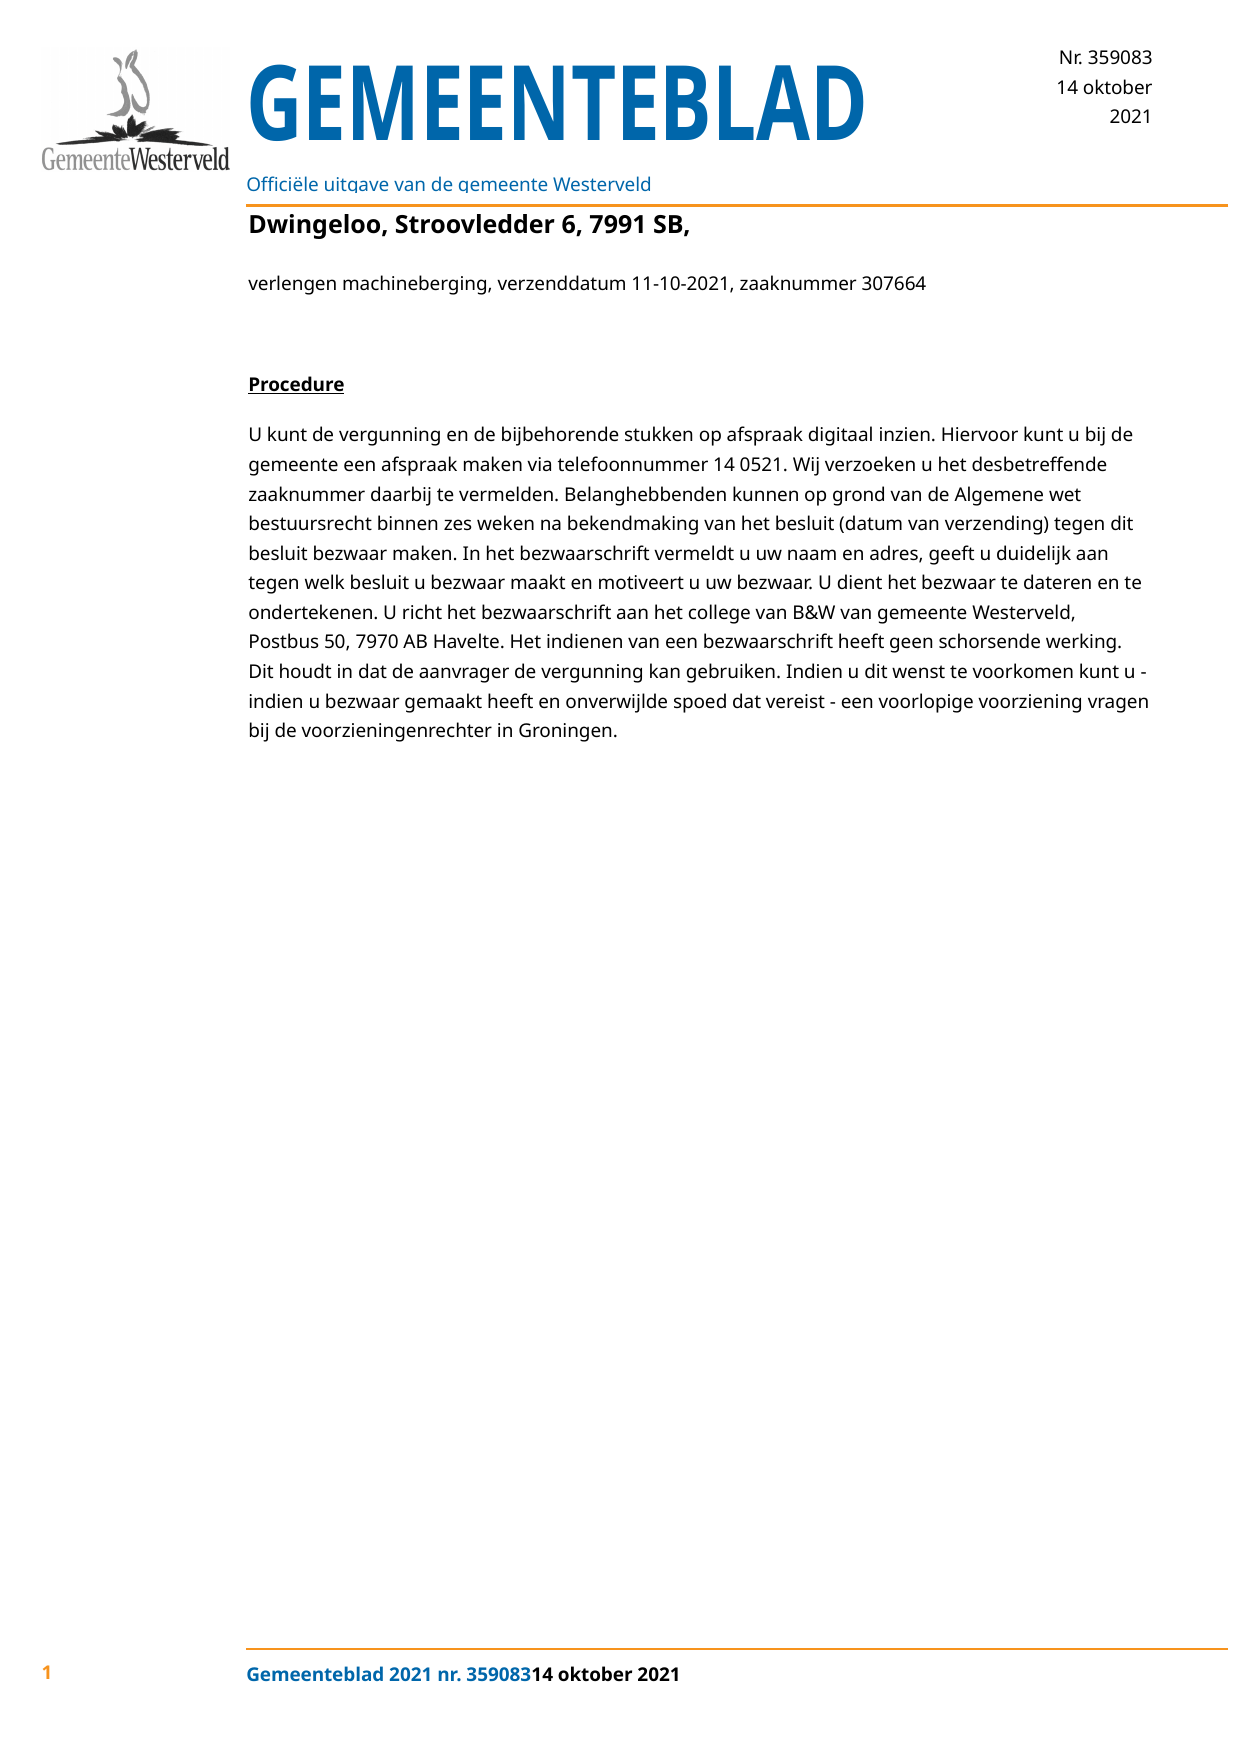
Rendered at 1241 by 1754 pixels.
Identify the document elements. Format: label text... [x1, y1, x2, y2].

picture [41, 47, 231, 172]
text Dwingeloo, Stroovledder 6, 7991 SB, [248, 207, 1152, 241]
text verlengen machineberging, verzenddatum 11-10-2021, zaaknummer 307664 [248, 270, 1152, 296]
text U kunt de vergunning en de bijbehorende stukken op afspraak digitaal inzien. Hiervoor kunt u bij de gemeente een afspraak maken via telefoonnummer 14 0521. Wij verzoeken u het desbetreffende zaaknummer daarbij te vermelden. Belanghebbenden kunnen op grond van de Algemene wet bestuursrecht binnen zes weken na bekendmaking van het besluit (datum van verzending) tegen dit besluit bezwaar maken. In het bezwaarschrift vermeldt u uw naam en adres, geeft u duidelijk aan tegen welk besluit u bezwaar maakt en motiveert u uw bezwaar. U dient het bezwaar te dateren en te ondertekenen. U richt het bezwaarschrift aan het college van B&W van gemeente Westerveld, Postbus 50, 7970 AB Havelte. Het indienen van een bezwaarschrift heeft geen schorsende werking. Dit houdt in dat de aanvrager de vergunning kan gebruiken. Indien u dit wenst te voorkomen kunt u - indien u bezwaar gemaakt heeft en onverwijlde spoed dat vereist - een voorlopige voorziening vragen bij de voorzieningenrechter in Groningen. [248, 422, 1152, 743]
text Procedure [248, 371, 1152, 397]
